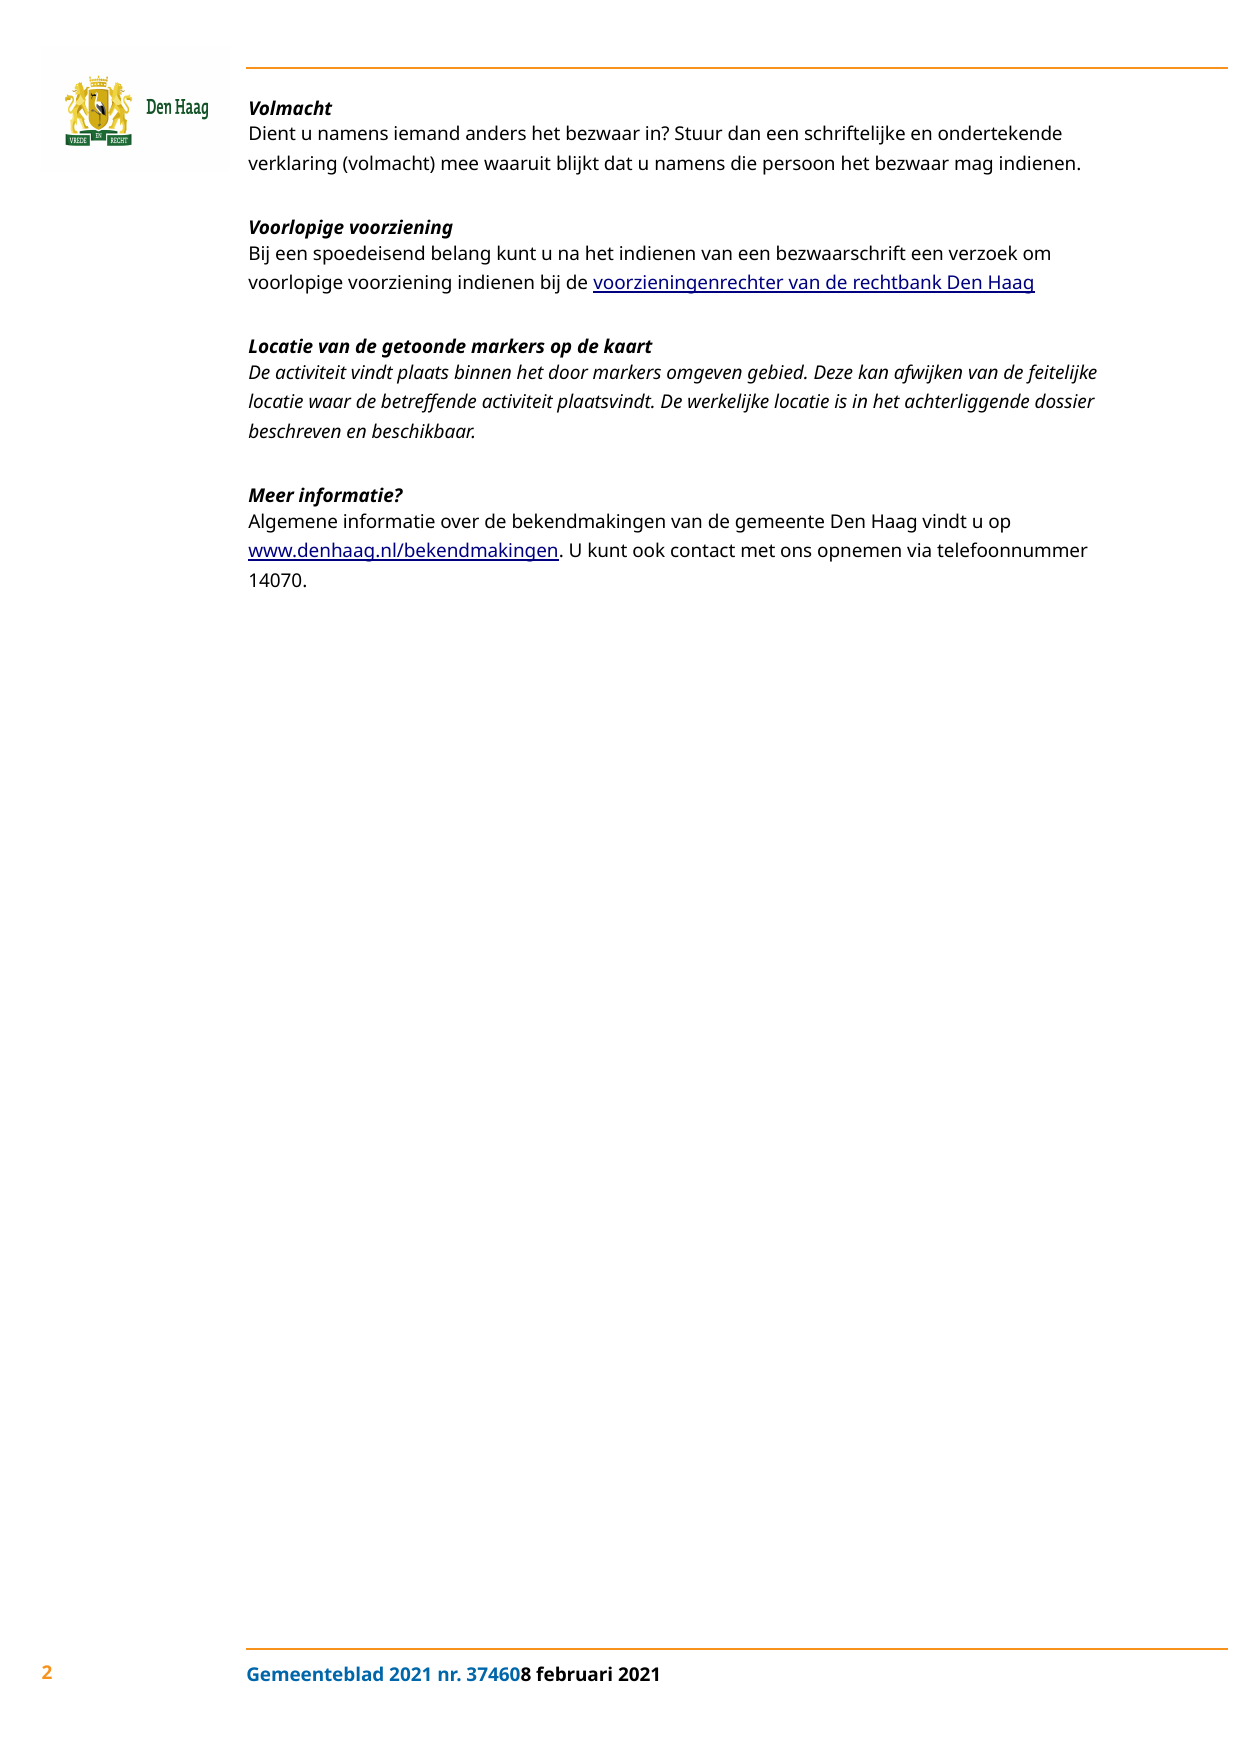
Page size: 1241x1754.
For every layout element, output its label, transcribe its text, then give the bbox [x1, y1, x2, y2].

text Locatie van de getoonde markers op de kaart [248, 333, 1152, 359]
text Meer informatie? [248, 482, 1152, 508]
picture [41, 47, 231, 172]
text De activiteit vindt plaats binnen het door markers omgeven gebied. Deze kan afwijken van de feitelijke locatie waar de betreffende activiteit plaatsvindt. De werkelijke locatie is in het achterliggende dossier beschreven en beschikbaar. [248, 359, 1152, 444]
text Algemene informatie over de bekendmakingen van de gemeente Den Haag vindt u op www.denhaag.nl/bekendmakingen. U kunt ook contact met ons opnemen via telefoonnummer 14070. [248, 508, 1152, 593]
text Bij een spoedeisend belang kunt u na het indienen van een bezwaarschrift een verzoek om voorlopige voorziening indienen bij de voorzieningenrechter van de rechtbank Den Haag [248, 240, 1152, 295]
text Voorlopige voorziening [248, 214, 1152, 240]
text Dient u namens iemand anders het bezwaar in? Stuur dan een schriftelijke en ondertekende verklaring (volmacht) mee waaruit blijkt dat u namens die persoon het bezwaar mag indienen. [248, 121, 1152, 176]
text Volmacht [248, 95, 1152, 121]
